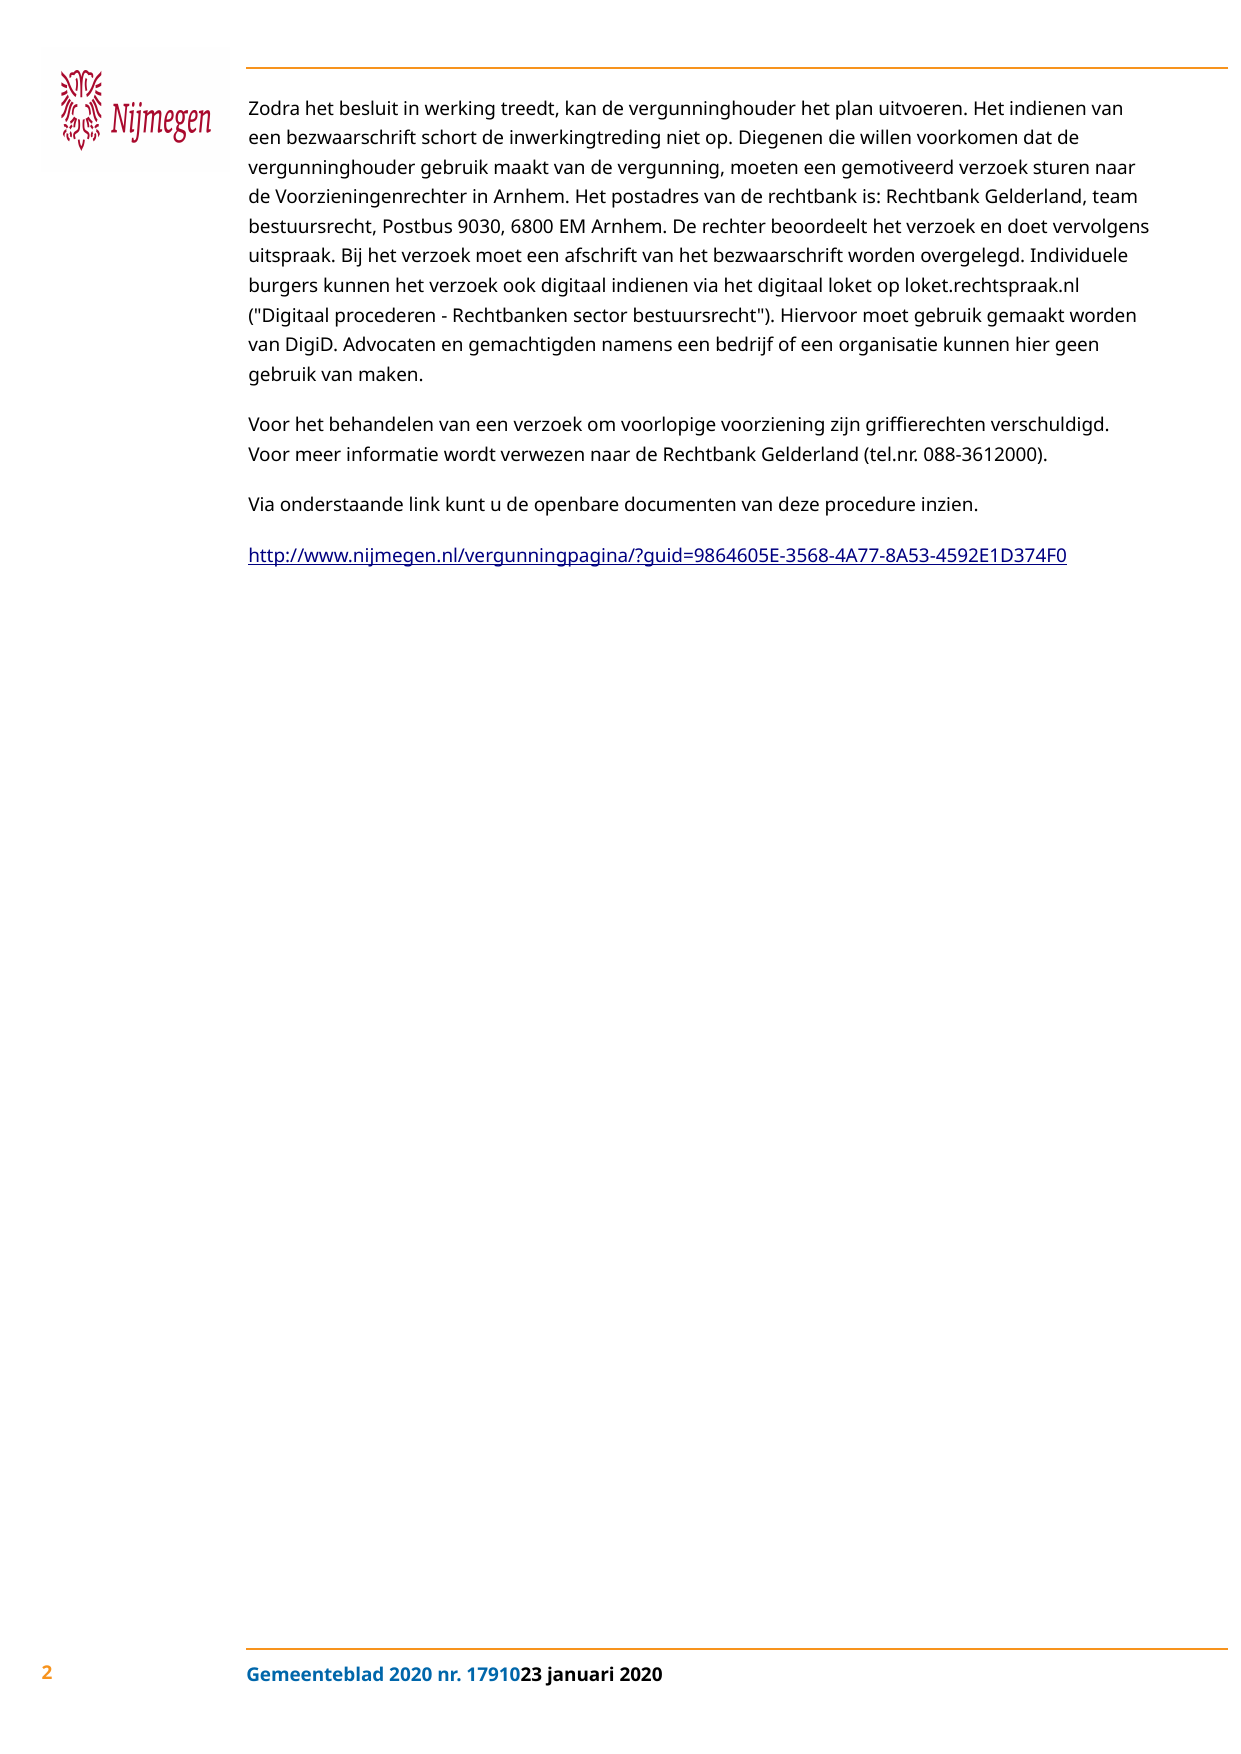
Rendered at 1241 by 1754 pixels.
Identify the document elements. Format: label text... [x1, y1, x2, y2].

text http://www.nijmegen.nl/vergunningpagina/?guid=9864605E-3568-4A77-8A53-4592E1D374F0 [248, 542, 1152, 568]
text Voor het behandelen van een verzoek om voorlopige voorziening zijn griffierechten verschuldigd. Voor meer informatie wordt verwezen naar de Rechtbank Gelderland (tel.nr. 088-3612000). [248, 411, 1152, 467]
text Via onderstaande link kunt u de openbare documenten van deze procedure inzien. [248, 491, 1152, 517]
picture [41, 47, 231, 172]
text Zodra het besluit in werking treedt, kan de vergunninghouder het plan uitvoeren. Het indienen van een bezwaarschrift schort de inwerkingtreding niet op. Diegenen die willen voorkomen dat de vergunninghouder gebruik maakt van de vergunning, moeten een gemotiveerd verzoek sturen naar de Voorzieningenrechter in Arnhem. Het postadres van de rechtbank is: Rechtbank Gelderland, team bestuursrecht, Postbus 9030, 6800 EM Arnhem. De rechter beoordeelt het verzoek en doet vervolgens uitspraak. Bij het verzoek moet een afschrift van het bezwaarschrift worden overgelegd. Individuele burgers kunnen het verzoek ook digitaal indienen via het digitaal loket op loket.rechtspraak.nl ("Digitaal procederen - Rechtbanken sector bestuursrecht"). Hiervoor moet gebruik gemaakt worden van DigiD. Advocaten en gemachtigden namens een bedrijf of een organisatie kunnen hier geen gebruik van maken. [248, 95, 1152, 387]
